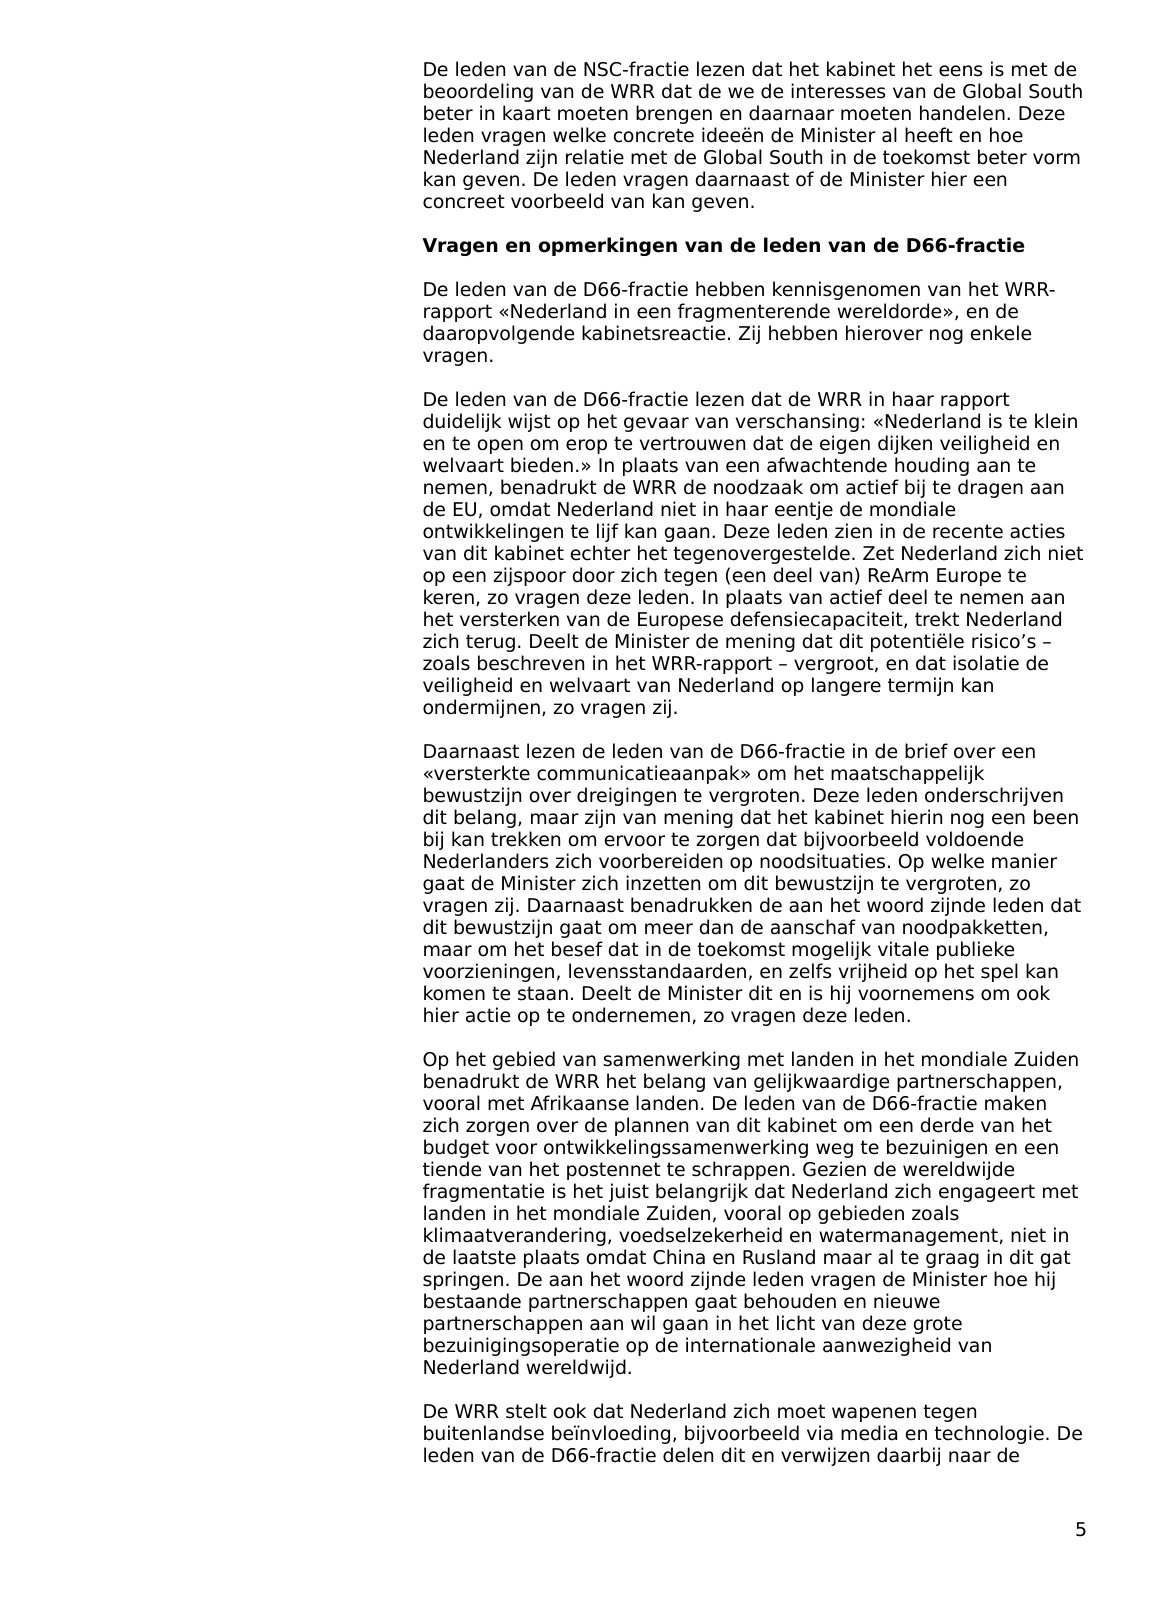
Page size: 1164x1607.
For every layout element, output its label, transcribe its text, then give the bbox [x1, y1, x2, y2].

text Daarnaast lezen de leden van de D66-fractie in de brief over een «versterkte communicatieaanpak» om het maatschappelijk bewustzijn over dreigingen te vergroten. Deze leden onderschrijven dit belang, maar zijn van mening dat het kabinet hierin nog een been bij kan trekken om ervoor te zorgen dat bijvoorbeeld voldoende Nederlanders zich voorbereiden op noodsituaties. Op welke manier gaat de Minister zich inzetten om dit bewustzijn te vergroten, zo vragen zij. Daarnaast benadrukken de aan het woord zijnde leden dat dit bewustzijn gaat om meer dan de aanschaf van noodpakketten, maar om het besef dat in de toekomst mogelijk vitale publieke voorzieningen, levensstandaarden, en zelfs vrijheid op het spel kan komen te staan. Deelt de Minister dit en is hij voornemens om ook hier actie op te ondernemen, zo vragen deze leden. [422, 741, 1087, 1027]
text De leden van de D66-fractie lezen dat de WRR in haar rapport duidelijk wijst op het gevaar van verschansing: «Nederland is te klein en te open om erop te vertrouwen dat de eigen dijken veiligheid en welvaart bieden.» In plaats van een afwachtende houding aan te nemen, benadrukt de WRR de noodzaak om actief bij te dragen aan de EU, omdat Nederland niet in haar eentje de mondiale ontwikkelingen te lijf kan gaan. Deze leden zien in de recente acties van dit kabinet echter het tegenovergestelde. Zet Nederland zich niet op een zijspoor door zich tegen (een deel van) ReArm Europe te keren, zo vragen deze leden. In plaats van actief deel te nemen aan het versterken van de Europese defensiecapaciteit, trekt Nederland zich terug. Deelt de Minister de mening dat dit potentiële risico’s – zoals beschreven in het WRR-rapport – vergroot, en dat isolatie de veiligheid en welvaart van Nederland op langere termijn kan ondermijnen, zo vragen zij. [422, 389, 1087, 719]
text Op het gebied van samenwerking met landen in het mondiale Zuiden benadrukt de WRR het belang van gelijkwaardige partnerschappen, vooral met Afrikaanse landen. De leden van de D66-fractie maken zich zorgen over de plannen van dit kabinet om een derde van het budget voor ontwikkelingssamenwerking weg te bezuinigen en een tiende van het postennet te schrappen. Gezien de wereldwijde fragmentatie is het juist belangrijk dat Nederland zich engageert met landen in het mondiale Zuiden, vooral op gebieden zoals klimaatverandering, voedselzekerheid en watermanagement, niet in de laatste plaats omdat China en Rusland maar al te graag in dit gat springen. De aan het woord zijnde leden vragen de Minister hoe hij bestaande partnerschappen gaat behouden en nieuwe partnerschappen aan wil gaan in het licht van deze grote bezuinigingsoperatie op de internationale aanwezigheid van Nederland wereldwijd. [422, 1049, 1087, 1379]
text De leden van de D66-fractie hebben kennisgenomen van het WRR-rapport «Nederland in een fragmenterende wereldorde», en de daaropvolgende kabinetsreactie. Zij hebben hierover nog enkele vragen. [422, 279, 1087, 367]
text De WRR stelt ook dat Nederland zich moet wapenen tegen buitenlandse beïnvloeding, bijvoorbeeld via media en technologie. De leden van de D66-fractie delen dit en verwijzen daarbij naar de [422, 1401, 1087, 1467]
subtitle Vragen en opmerkingen van de leden van de D66-fractie [422, 235, 1087, 257]
text De leden van de NSC-fractie lezen dat het kabinet het eens is met de beoordeling van de WRR dat de we de interesses van de Global South beter in kaart moeten brengen en daarnaar moeten handelen. Deze leden vragen welke concrete ideeën de Minister al heeft en hoe Nederland zijn relatie met de Global South in de toekomst beter vorm kan geven. De leden vragen daarnaast of de Minister hier een concreet voorbeeld van kan geven. [422, 59, 1087, 213]
